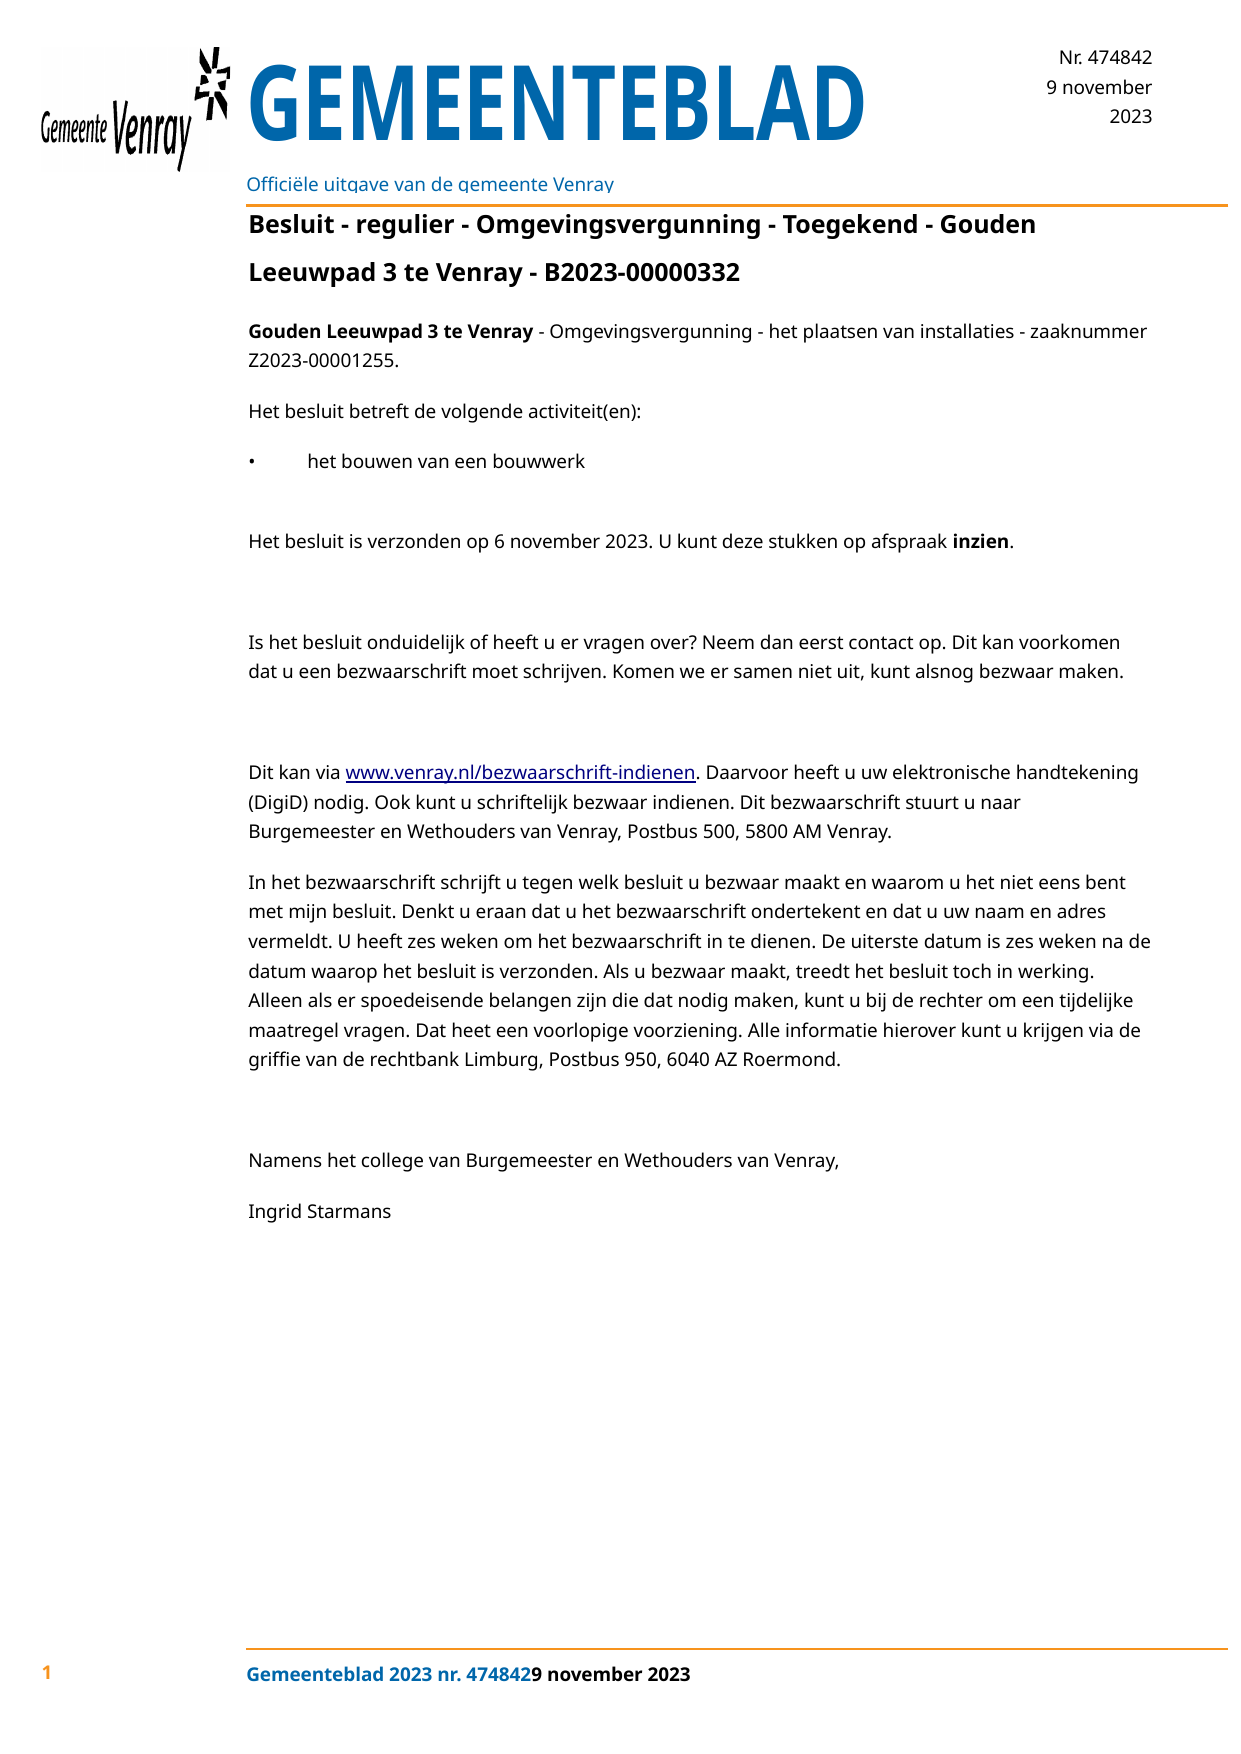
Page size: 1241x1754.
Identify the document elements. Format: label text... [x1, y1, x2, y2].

text Dit kan via www.venray.nl/bezwaarschrift-indienen. Daarvoor heeft u uw elektronische handtekening (DigiD) nodig. Ook kunt u schriftelijk bezwaar indienen. Dit bezwaarschrift stuurt u naar Burgemeester en Wethouders van Venray, Postbus 500, 5800 AM Venray. [248, 759, 1152, 844]
text Het besluit is verzonden op 6 november 2023. U kunt deze stukken op afspraak inzien. [248, 528, 1152, 554]
list het bouwen van een bouwwerk [248, 448, 1152, 474]
picture [41, 47, 231, 172]
text In het bezwaarschrift schrijft u tegen welk besluit u bezwaar maakt en waarom u het niet eens bent met mijn besluit. Denkt u eraan dat u het bezwaarschrift ondertekent en dat u uw naam en adres vermeldt. U heeft zes weken om het bezwaarschrift in te dienen. De uiterste datum is zes weken na de datum waarop het besluit is verzonden. Als u bezwaar maakt, treedt het besluit toch in werking. Alleen als er spoedeisende belangen zijn die dat nodig maken, kunt u bij de rechter om een tijdelijke maatregel vragen. Dat heet een voorlopige voorziening. Alle informatie hierover kunt u krijgen via de griffie van de rechtbank Limburg, Postbus 950, 6040 AZ Roermond. [248, 869, 1152, 1072]
text Is het besluit onduidelijk of heeft u er vragen over? Neem dan eerst contact op. Dit kan voorkomen dat u een bezwaarschrift moet schrijven. Komen we er samen niet uit, kunt alsnog bezwaar maken. [248, 629, 1152, 684]
text Namens het college van Burgemeester en Wethouders van Venray, [248, 1147, 1152, 1173]
text Het besluit betreft de volgende activiteit(en): [248, 398, 1152, 424]
text Gouden Leeuwpad 3 te Venray - Omgevingsvergunning - het plaatsen van installaties - zaaknummer Z2023-00001255. [248, 318, 1152, 373]
text Ingrid Starmans [248, 1198, 1152, 1224]
text Besluit - regulier - Omgevingsvergunning - Toegekend - Gouden Leeuwpad 3 te Venray - B2023-00000332 [248, 207, 1152, 288]
